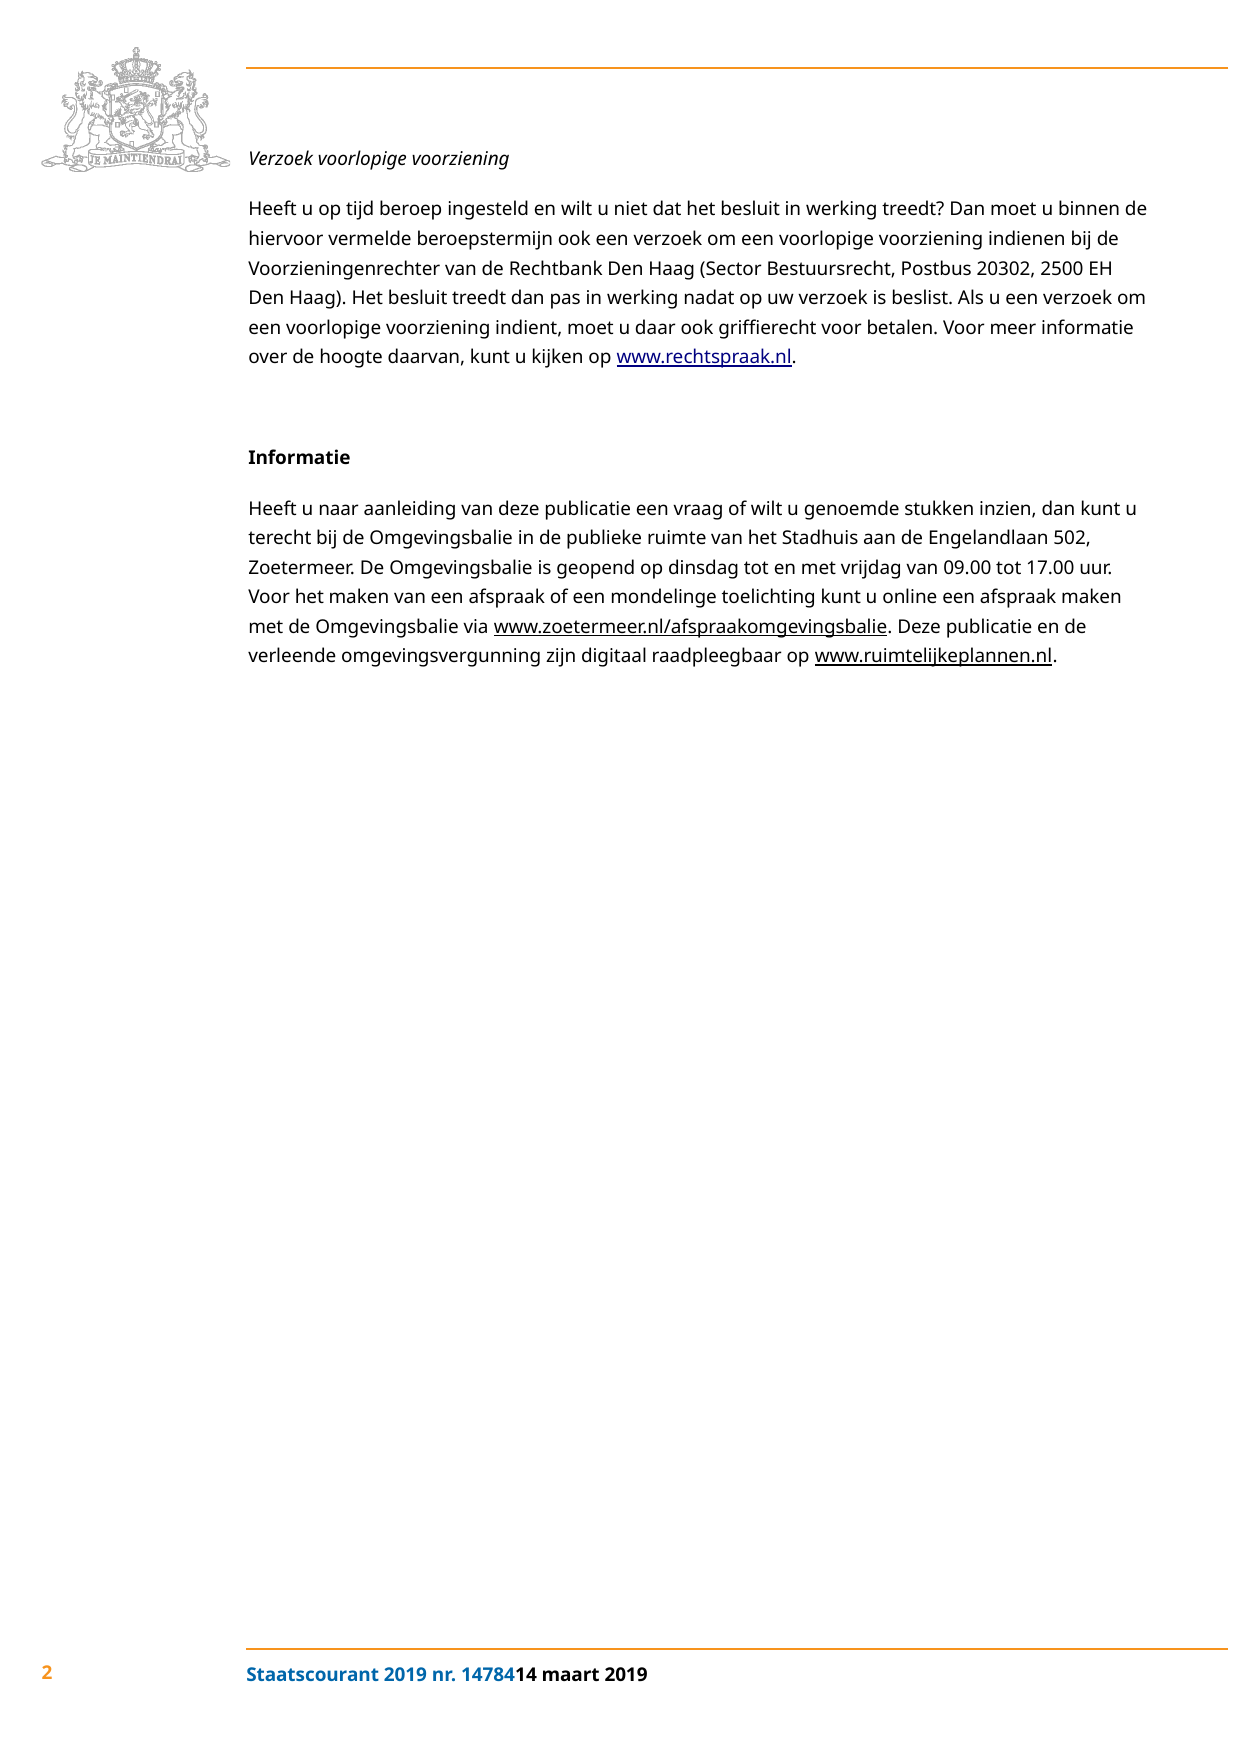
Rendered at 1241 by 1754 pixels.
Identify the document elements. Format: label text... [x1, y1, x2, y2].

text Heeft u op tijd beroep ingesteld en wilt u niet dat het besluit in werking treedt? Dan moet u binnen de hiervoor vermelde beroepstermijn ook een verzoek om een voorlopige voorziening indienen bij de Voorzieningenrechter van de Rechtbank Den Haag (Sector Bestuursrecht, Postbus 20302, 2500 EH Den Haag). Het besluit treedt dan pas in werking nadat op uw verzoek is beslist. Als u een verzoek om een voorlopige voorziening indient, moet u daar ook griffierecht voor betalen. Voor meer informatie over de hoogte daarvan, kunt u kijken op www.rechtspraak.nl. [248, 196, 1152, 369]
text Heeft u naar aanleiding van deze publicatie een vraag of wilt u genoemde stukken inzien, dan kunt u terecht bij de Omgevingsbalie in de publieke ruimte van het Stadhuis aan de Engelandlaan 502, Zoetermeer. De Omgevingsbalie is geopend op dinsdag tot en met vrijdag van 09.00 tot 17.00 uur. Voor het maken van een afspraak of een mondelinge toelichting kunt u online een afspraak maken met de Omgevingsbalie via www.zoetermeer.nl/afspraakomgevingsbalie. Deze publicatie en de verleende omgevingsvergunning zijn digitaal raadpleegbaar op www.ruimtelijkeplannen.nl. [248, 495, 1152, 668]
text Informatie [248, 444, 1152, 470]
text Verzoek voorlopige voorziening [248, 145, 1152, 171]
picture [41, 47, 231, 172]
